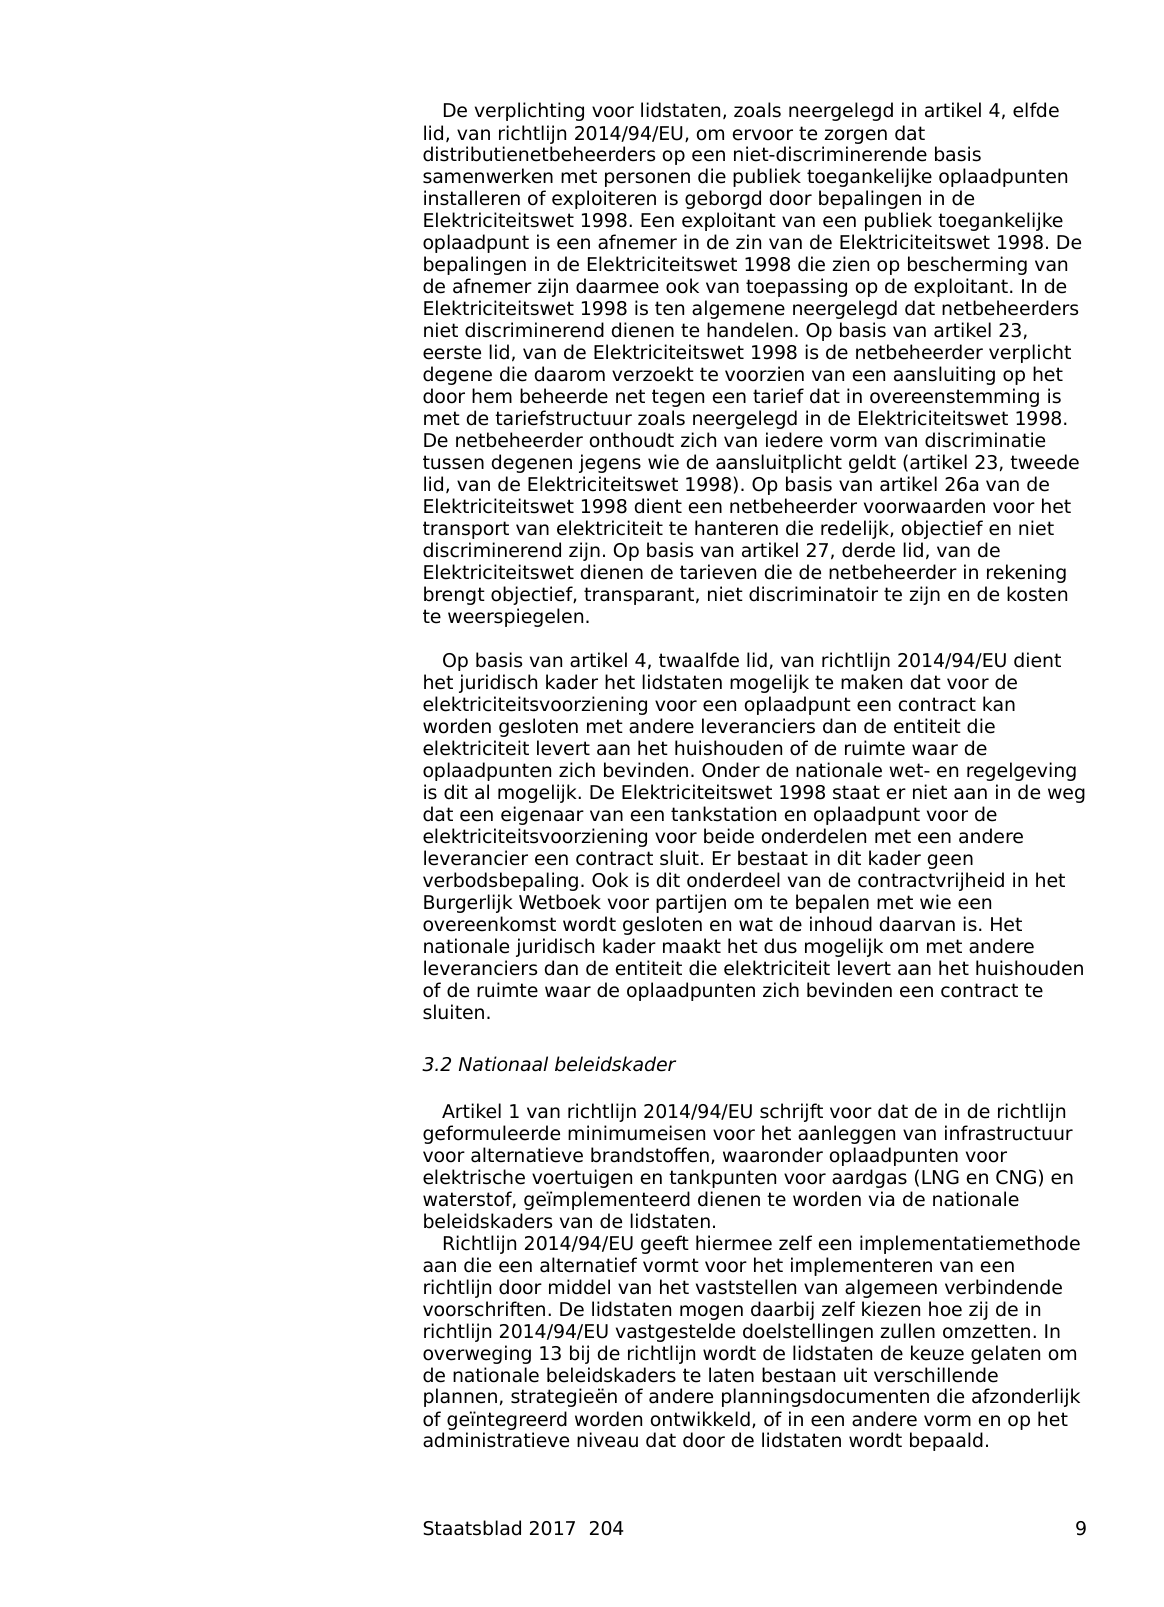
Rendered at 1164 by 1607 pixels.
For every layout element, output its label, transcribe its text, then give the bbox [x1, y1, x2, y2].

text Artikel 1 van richtlijn 2014/94/EU schrijft voor dat de in de richtlijn geformuleerde minimumeisen voor het aanleggen van infrastructuur voor alternatieve brandstoffen, waaronder oplaadpunten voor elektrische voertuigen en tankpunten voor aardgas (LNG en CNG) en waterstof, geïmplementeerd dienen te worden via de nationale beleidskaders van de lidstaten. [422, 1101, 1087, 1233]
text Richtlijn 2014/94/EU geeft hiermee zelf een implementatiemethode aan die een alternatief vormt voor het implementeren van een richtlijn door middel van het vaststellen van algemeen verbindende voorschriften. De lidstaten mogen daarbij zelf kiezen hoe zij de in richtlijn 2014/94/EU vastgestelde doelstellingen zullen omzetten. In overweging 13 bij de richtlijn wordt de lidstaten de keuze gelaten om de nationale beleidskaders te laten bestaan uit verschillende plannen, strategieën of andere planningsdocumenten die afzonderlijk of geïntegreerd worden ontwikkeld, of in een andere vorm en op het administratieve niveau dat door de lidstaten wordt bepaald. [422, 1233, 1087, 1452]
text De verplichting voor lidstaten, zoals neergelegd in artikel 4, elfde lid, van richtlijn 2014/94/EU, om ervoor te zorgen dat distributienetbeheerders op een niet-discriminerende basis samenwerken met personen die publiek toegankelijke oplaadpunten installeren of exploiteren is geborgd door bepalingen in de Elektriciteitswet 1998. Een exploitant van een publiek toegankelijke oplaadpunt is een afnemer in de zin van de Elektriciteitswet 1998. De bepalingen in de Elektriciteitswet 1998 die zien op bescherming van de afnemer zijn daarmee ook van toepassing op de exploitant. In de Elektriciteitswet 1998 is ten algemene neergelegd dat netbeheerders niet discriminerend dienen te handelen. Op basis van artikel 23, eerste lid, van de Elektriciteitswet 1998 is de netbeheerder verplicht degene die daarom verzoekt te voorzien van een aansluiting op het door hem beheerde net tegen een tarief dat in overeenstemming is met de tariefstructuur zoals neergelegd in de Elektriciteitswet 1998. De netbeheerder onthoudt zich van iedere vorm van discriminatie tussen degenen jegens wie de aansluitplicht geldt (artikel 23, tweede lid, van de Elektriciteitswet 1998). Op basis van artikel 26a van de Elektriciteitswet 1998 dient een netbeheerder voorwaarden voor het transport van elektriciteit te hanteren die redelijk, objectief en niet discriminerend zijn. Op basis van artikel 27, derde lid, van de Elektriciteitswet dienen de tarieven die de netbeheerder in rekening brengt objectief, transparant, niet discriminatoir te zijn en de kosten te weerspiegelen. [422, 100, 1087, 628]
subtitle 3.2 Nationaal beleidskader [422, 1054, 1087, 1076]
text Op basis van artikel 4, twaalfde lid, van richtlijn 2014/94/EU dient het juridisch kader het lidstaten mogelijk te maken dat voor de elektriciteitsvoorziening voor een oplaadpunt een contract kan worden gesloten met andere leveranciers dan de entiteit die elektriciteit levert aan het huishouden of de ruimte waar de oplaadpunten zich bevinden. Onder de nationale wet- en regelgeving is dit al mogelijk. De Elektriciteitswet 1998 staat er niet aan in de weg dat een eigenaar van een tankstation en oplaadpunt voor de elektriciteitsvoorziening voor beide onderdelen met een andere leverancier een contract sluit. Er bestaat in dit kader geen verbodsbepaling. Ook is dit onderdeel van de contractvrijheid in het Burgerlijk Wetboek voor partijen om te bepalen met wie een overeenkomst wordt gesloten en wat de inhoud daarvan is. Het nationale juridisch kader maakt het dus mogelijk om met andere leveranciers dan de entiteit die elektriciteit levert aan het huishouden of de ruimte waar de oplaadpunten zich bevinden een contract te sluiten. [422, 650, 1087, 1024]
